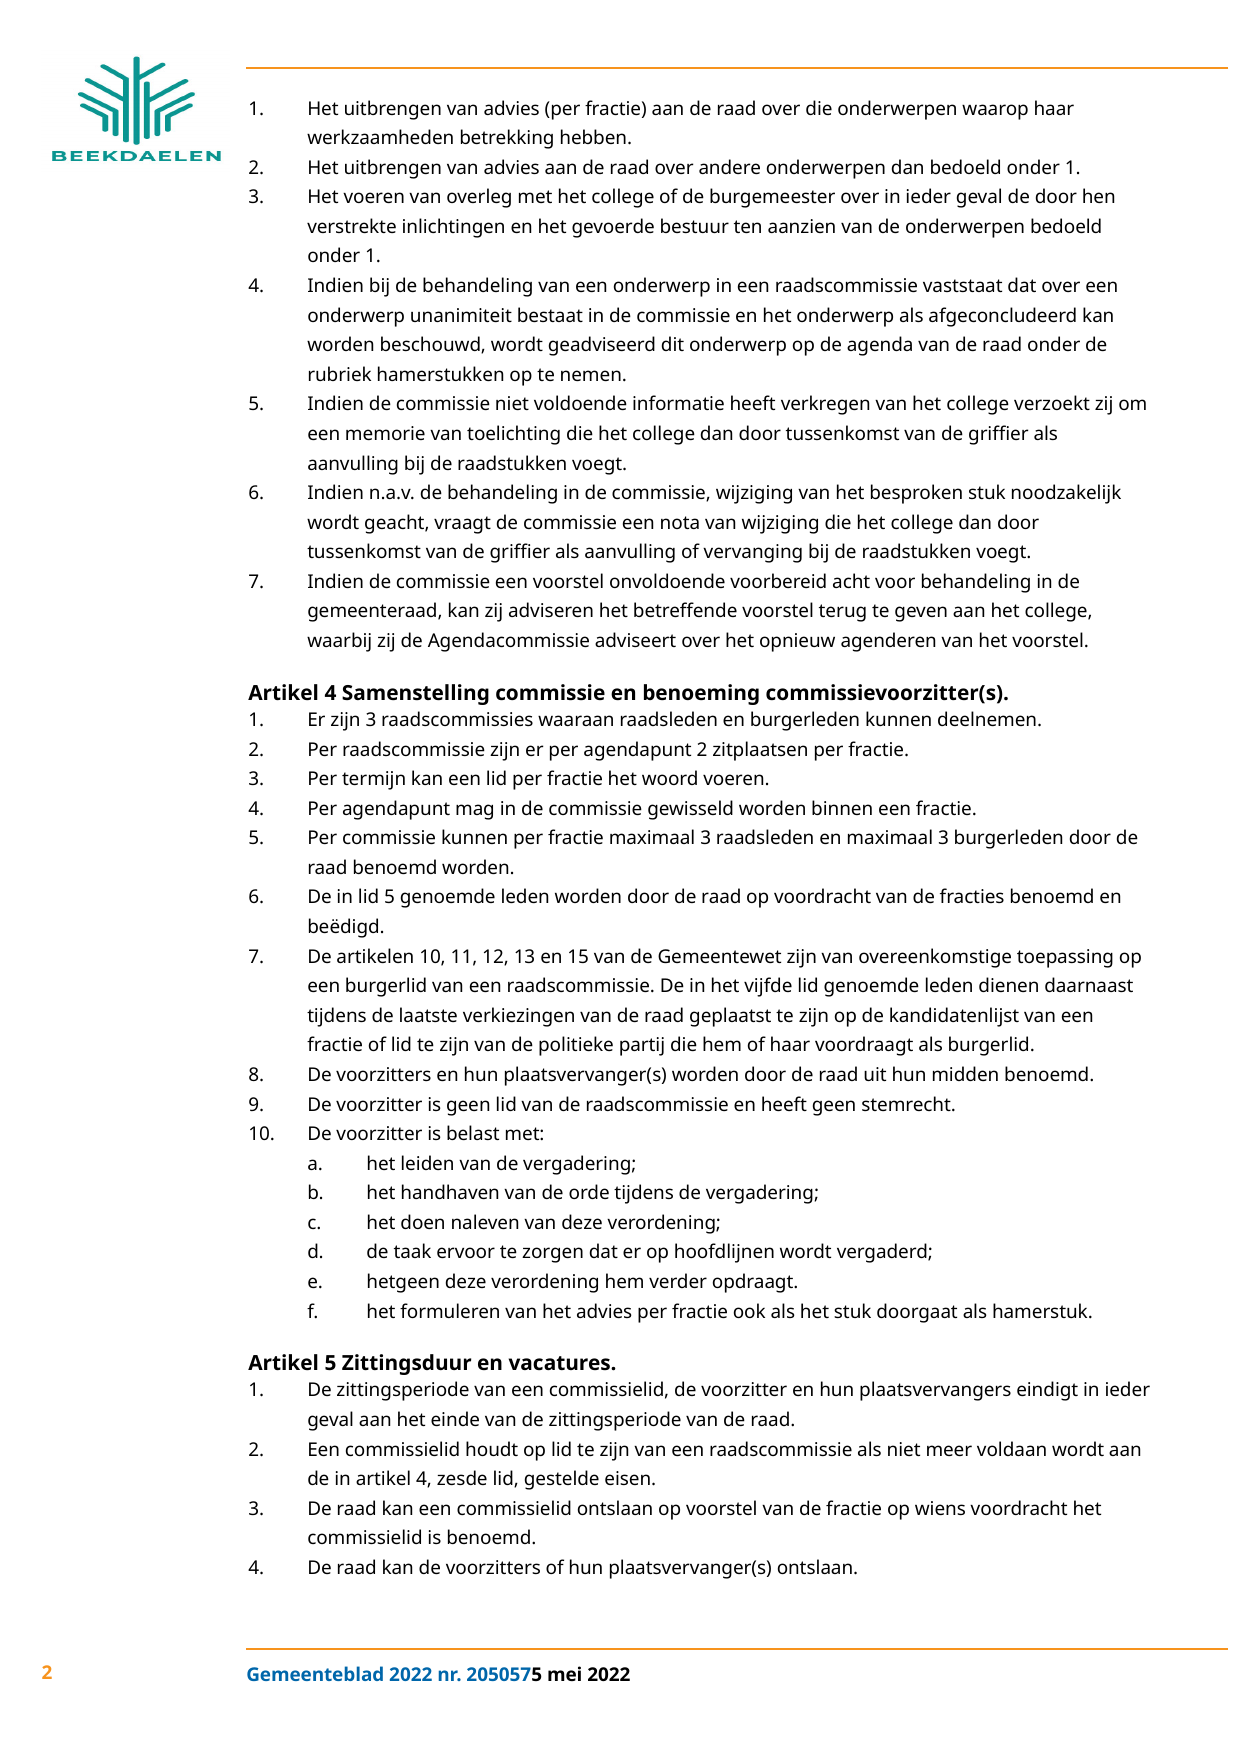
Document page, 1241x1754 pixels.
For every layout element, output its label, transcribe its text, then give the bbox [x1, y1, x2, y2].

list Er zijn 3 raadscommissies waaraan raadsleden en burgerleden kunnen deelnemen. [248, 706, 1152, 732]
text Artikel 5 Zittingsduur en vacatures. [248, 1348, 1152, 1377]
list De voorzitter is belast met: [248, 1120, 1152, 1146]
list Indien de commissie niet voldoende informatie heeft verkregen van het college verzoekt zij om een memorie van toelichting die het college dan door tussenkomst van de griffier als aanvulling bij de raadstukken voegt. [248, 391, 1152, 476]
list Per termijn kan een lid per fractie het woord voeren. [248, 765, 1152, 791]
list De raad kan de voorzitters of hun plaatsvervanger(s) ontslaan. [248, 1554, 1152, 1580]
list hetgeen deze verordening hem verder opdraagt. [307, 1268, 1152, 1294]
list Per raadscommissie zijn er per agendapunt 2 zitplaatsen per fractie. [248, 736, 1152, 761]
list De artikelen 10, 11, 12, 13 en 15 van de Gemeentewet zijn van overeenkomstige toepassing op een burgerlid van een raadscommissie. De in het vijfde lid genoemde leden dienen daarnaast tijdens de laatste verkiezingen van de raad geplaatst te zijn op de kandidatenlijst van een fractie of lid te zijn van de politieke partij die hem of haar voordraagt als burgerlid. [248, 943, 1152, 1057]
list Indien de commissie een voorstel onvoldoende voorbereid acht voor behandeling in de gemeenteraad, kan zij adviseren het betreffende voorstel terug te geven aan het college, waarbij zij de Agendacommissie adviseert over het opnieuw agenderen van het voorstel. [248, 568, 1152, 653]
list het leiden van de vergadering; [307, 1150, 1152, 1176]
list De voorzitter is geen lid van de raadscommissie en heeft geen stemrecht. [248, 1091, 1152, 1116]
list De voorzitters en hun plaatsvervanger(s) worden door de raad uit hun midden benoemd. [248, 1061, 1152, 1087]
list de taak ervoor te zorgen dat er op hoofdlijnen wordt vergaderd; [307, 1239, 1152, 1264]
list Het uitbrengen van advies aan de raad over andere onderwerpen dan bedoeld onder 1. [248, 154, 1152, 180]
list Per commissie kunnen per fractie maximaal 3 raadsleden en maximaal 3 burgerleden door de raad benoemd worden. [248, 824, 1152, 880]
list het handhaven van de orde tijdens de vergadering; [307, 1179, 1152, 1205]
list Het uitbrengen van advies (per fractie) aan de raad over die onderwerpen waarop haar werkzaamheden betrekking hebben. [248, 95, 1152, 150]
list De in lid 5 genoemde leden worden door de raad op voordracht van de fracties benoemd en beëdigd. [248, 884, 1152, 939]
list De raad kan een commissielid ontslaan op voorstel van de fractie op wiens voordracht het commissielid is benoemd. [248, 1495, 1152, 1550]
list Een commissielid houdt op lid te zijn van een raadscommissie als niet meer voldaan wordt aan de in artikel 4, zesde lid, gestelde eisen. [248, 1436, 1152, 1491]
picture [41, 47, 231, 172]
list Het voeren van overleg met het college of de burgemeester over in ieder geval de door hen verstrekte inlichtingen en het gevoerde bestuur ten aanzien van de onderwerpen bedoeld onder 1. [248, 183, 1152, 268]
list het doen naleven van deze verordening; [307, 1209, 1152, 1235]
text Artikel 4 Samenstelling commissie en benoeming commissievoorzitter(s). [248, 678, 1152, 706]
list Indien n.a.v. de behandeling in de commissie, wijziging van het besproken stuk noodzakelijk wordt geacht, vraagt de commissie een nota van wijziging die het college dan door tussenkomst van de griffier als aanvulling of vervanging bij de raadstukken voegt. [248, 479, 1152, 564]
list het formuleren van het advies per fractie ook als het stuk doorgaat als hamerstuk. [307, 1298, 1152, 1323]
list Per agendapunt mag in de commissie gewisseld worden binnen een fractie. [248, 795, 1152, 821]
list Indien bij de behandeling van een onderwerp in een raadscommissie vaststaat dat over een onderwerp unanimiteit bestaat in de commissie en het onderwerp als afgeconcludeerd kan worden beschouwd, wordt geadviseerd dit onderwerp op de agenda van de raad onder de rubriek hamerstukken op te nemen. [248, 272, 1152, 387]
list De zittingsperiode van een commissielid, de voorzitter en hun plaatsvervangers eindigt in ieder geval aan het einde van de zittingsperiode van de raad. [248, 1377, 1152, 1432]
